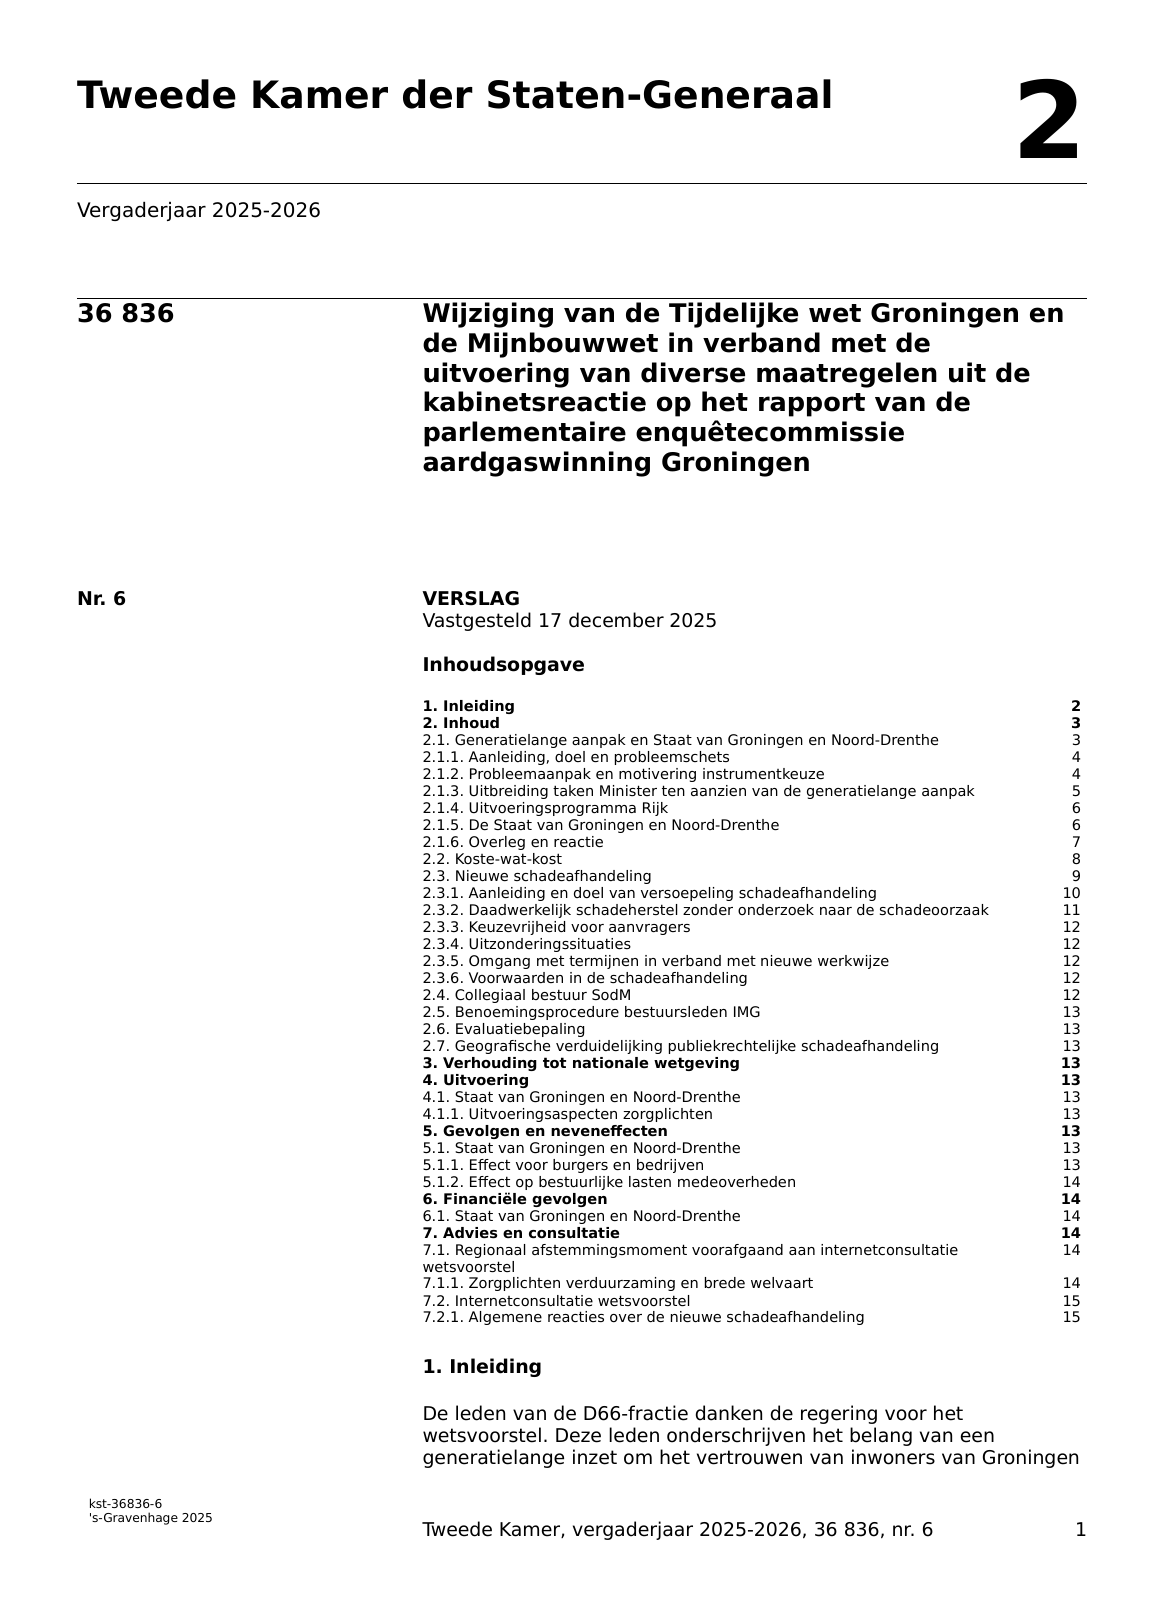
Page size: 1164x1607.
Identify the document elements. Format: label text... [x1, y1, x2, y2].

table_cell 4 [1013, 766, 1087, 783]
subtitle Nr. 6 VERSLAG [77, 588, 1087, 610]
table_cell 7.2. Internetconsultatie wetsvoorstel [422, 1293, 1013, 1309]
table_header 2 [886, 59, 1087, 183]
table_cell 2.3.4. Uitzonderingssituaties [422, 936, 1013, 953]
table_cell 12 [1013, 936, 1087, 953]
table_cell 2.1.1. Aanleiding, doel en probleemschets [422, 749, 1013, 766]
table_cell 13 [1013, 1157, 1087, 1173]
table_cell 3 [1013, 732, 1087, 749]
table_cell 2.3.1. Aanleiding en doel van versoepeling schadeafhandeling [422, 885, 1013, 902]
table_cell Vergaderjaar 2025-2026 [77, 184, 1087, 298]
table_cell 5.1. Staat van Groningen en Noord-Drenthe [422, 1140, 1013, 1157]
table_cell 13 [1013, 1140, 1087, 1157]
table_cell 7 [1013, 834, 1087, 851]
table_cell 2.3.5. Omgang met termijnen in verband met nieuwe werkwijze [422, 953, 1013, 970]
table_cell 2.1.2. Probleemaanpak en motivering instrumentkeuze [422, 766, 1013, 783]
table_cell 13 [1013, 1106, 1087, 1123]
table_cell 13 [1013, 1055, 1087, 1072]
table_cell 7.2.1. Algemene reacties over de nieuwe schadeafhandeling [422, 1309, 1013, 1326]
table_cell 5 [1013, 783, 1087, 800]
table_cell 6 [1013, 800, 1087, 817]
table_cell 6 [1013, 817, 1087, 834]
table_cell 11 [1013, 902, 1087, 919]
table_cell 2.3.2. Daadwerkelijk schadeherstel zonder onderzoek naar de schadeoorzaak [422, 902, 1013, 919]
table_cell 2.1.6. Overleg en reactie [422, 834, 1013, 851]
text 's-Gravenhage 2025 [88, 1511, 323, 1525]
table_cell 6. Financiële gevolgen [422, 1191, 1013, 1207]
subtitle Inhoudsopgave [422, 654, 1087, 676]
table_cell 3 [1013, 715, 1087, 732]
table_cell 12 [1013, 919, 1087, 936]
table_cell 2.3. Nieuwe schadeafhandeling [422, 868, 1013, 885]
table_cell 7. Advies en consultatie [422, 1225, 1013, 1241]
table_cell 7.1.1. Zorgplichten verduurzaming en brede welvaart [422, 1275, 1013, 1292]
text Vastgesteld 17 december 2025 [422, 610, 1087, 632]
table_cell 2.5. Benoemingsprocedure bestuursleden IMG [422, 1004, 1013, 1021]
table_cell 13 [1013, 1072, 1087, 1089]
table_cell 9 [1013, 868, 1087, 885]
table_cell 8 [1013, 851, 1087, 868]
table_cell 2.2. Koste-wat-kost [422, 851, 1013, 868]
table_cell 14 [1013, 1208, 1087, 1224]
table_cell 2.3.6. Voorwaarden in de schadeafhandeling [422, 970, 1013, 987]
table_cell 13 [1013, 1004, 1087, 1021]
table_cell 15 [1013, 1293, 1087, 1309]
subtitle 1. Inleiding [422, 1356, 1087, 1378]
table_cell 13 [1013, 1038, 1087, 1055]
table_cell 2.6. Evaluatiebepaling [422, 1021, 1013, 1038]
table_cell 2.1. Generatielange aanpak en Staat van Groningen en Noord-Drenthe [422, 732, 1013, 749]
table_cell 13 [1013, 1021, 1087, 1038]
table_cell 2.1.4. Uitvoeringsprogramma Rijk [422, 800, 1013, 817]
table_cell 5.1.1. Effect voor burgers en bedrijven [422, 1157, 1013, 1173]
table_cell 2. Inhoud [422, 715, 1013, 732]
table_cell 4.1. Staat van Groningen en Noord-Drenthe [422, 1089, 1013, 1106]
table_cell 4 [1013, 749, 1087, 766]
table_cell 2.3.3. Keuzevrijheid voor aanvragers [422, 919, 1013, 936]
table_cell 14 [1013, 1225, 1087, 1241]
table_cell 4.1.1. Uitvoeringsaspecten zorgplichten [422, 1106, 1013, 1123]
table_header 1. Inleiding [422, 698, 1013, 715]
table_cell 10 [1013, 885, 1087, 902]
subtitle 36 836 Wijziging van de Tijdelijke wet Groningen en de Mijnbouwwet in verband met de uitvoering van diverse maatregelen uit de kabinetsreactie op het rapport van de parlementaire enquêtecommissie aardgaswinning Groningen [77, 299, 1087, 477]
text De leden van de D66-fractie danken de regering voor het wetsvoorstel. Deze leden onderschrijven het belang van een generatielange inzet om het vertrouwen van inwoners van Groningen [422, 1403, 1087, 1469]
table_cell 3. Verhouding tot nationale wetgeving [422, 1055, 1013, 1072]
table_cell 13 [1013, 1089, 1087, 1106]
table_cell 7.1. Regionaal afstemmingsmoment voorafgaand aan internetconsultatie wetsvoorstel [422, 1241, 1013, 1275]
text kst-36836-6 [88, 1497, 323, 1511]
table_cell 2.4. Collegiaal bestuur SodM [422, 987, 1013, 1004]
table_cell 5.1.2. Effect op bestuurlijke lasten medeoverheden [422, 1174, 1013, 1191]
table_cell 13 [1013, 1123, 1087, 1139]
table_cell 4. Uitvoering [422, 1072, 1013, 1089]
table_cell 14 [1013, 1275, 1087, 1292]
table_cell 2.7. Geografische verduidelijking publiekrechtelijke schadeafhandeling [422, 1038, 1013, 1055]
table_header 2 [1013, 698, 1087, 715]
table_cell 12 [1013, 987, 1087, 1004]
table_cell 15 [1013, 1309, 1087, 1326]
table_cell 14 [1013, 1174, 1087, 1191]
table_cell 6.1. Staat van Groningen en Noord-Drenthe [422, 1208, 1013, 1224]
table_cell 12 [1013, 970, 1087, 987]
table_cell 2.1.3. Uitbreiding taken Minister ten aanzien van de generatielange aanpak [422, 783, 1013, 800]
table_header Tweede Kamer der Staten-Generaal [77, 59, 886, 183]
table_cell 12 [1013, 953, 1087, 970]
table_cell 14 [1013, 1191, 1087, 1207]
table_cell 5. Gevolgen en neveneffecten [422, 1123, 1013, 1139]
table_cell 2.1.5. De Staat van Groningen en Noord-Drenthe [422, 817, 1013, 834]
table_cell 14 [1013, 1241, 1087, 1275]
